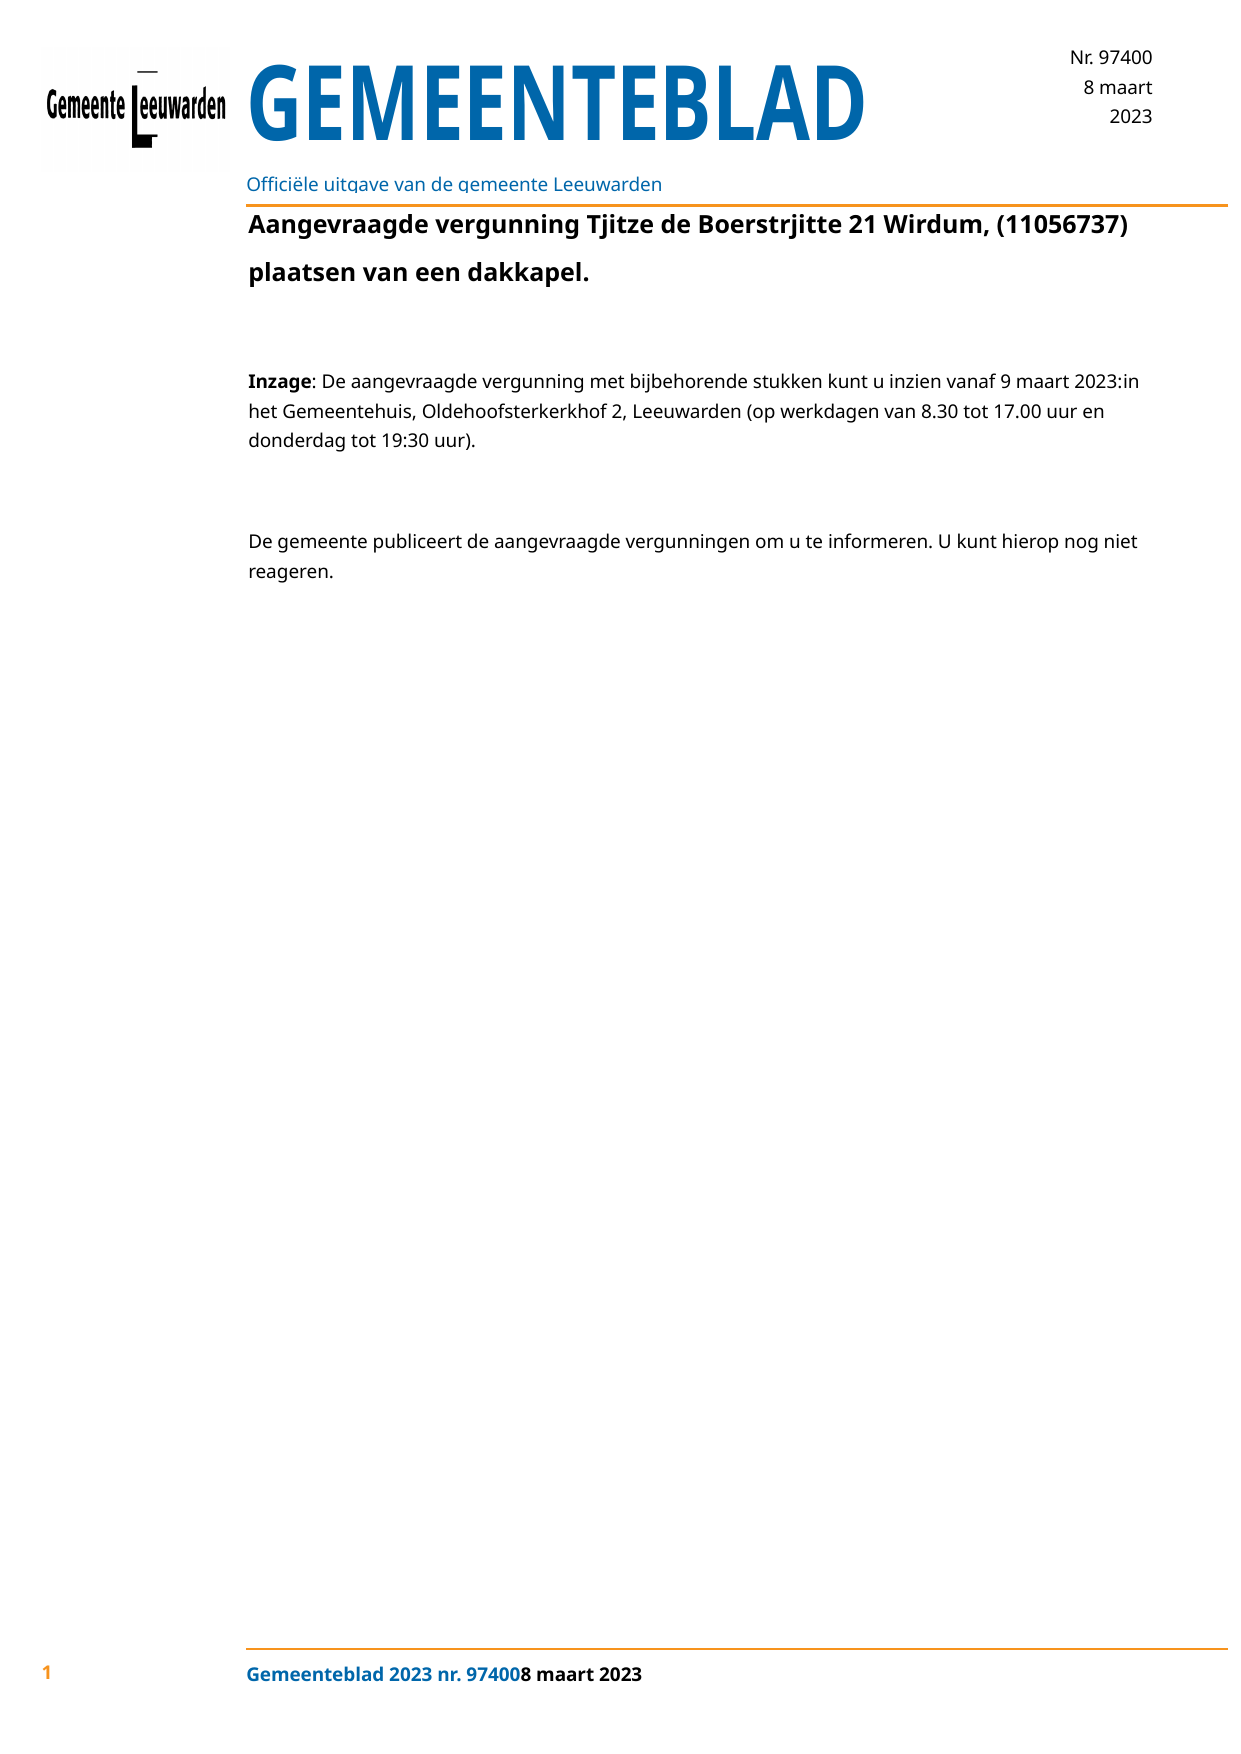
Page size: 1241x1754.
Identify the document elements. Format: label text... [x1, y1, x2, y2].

text Aangevraagde vergunning Tjitze de Boerstrjitte 21 Wirdum, (11056737) plaatsen van een dakkapel. [248, 207, 1152, 288]
text De gemeente publiceert de aangevraagde vergunningen om u te informeren. U kunt hierop nog niet reageren. [248, 528, 1152, 584]
text Inzage: De aangevraagde vergunning met bijbehorende stukken kunt u inzien vanaf 9 maart 2023:in het Gemeentehuis, Oldehoofsterkerkhof 2, Leeuwarden (op werkdagen van 8.30 tot 17.00 uur en donderdag tot 19:30 uur). [248, 368, 1152, 453]
picture [41, 47, 231, 172]
